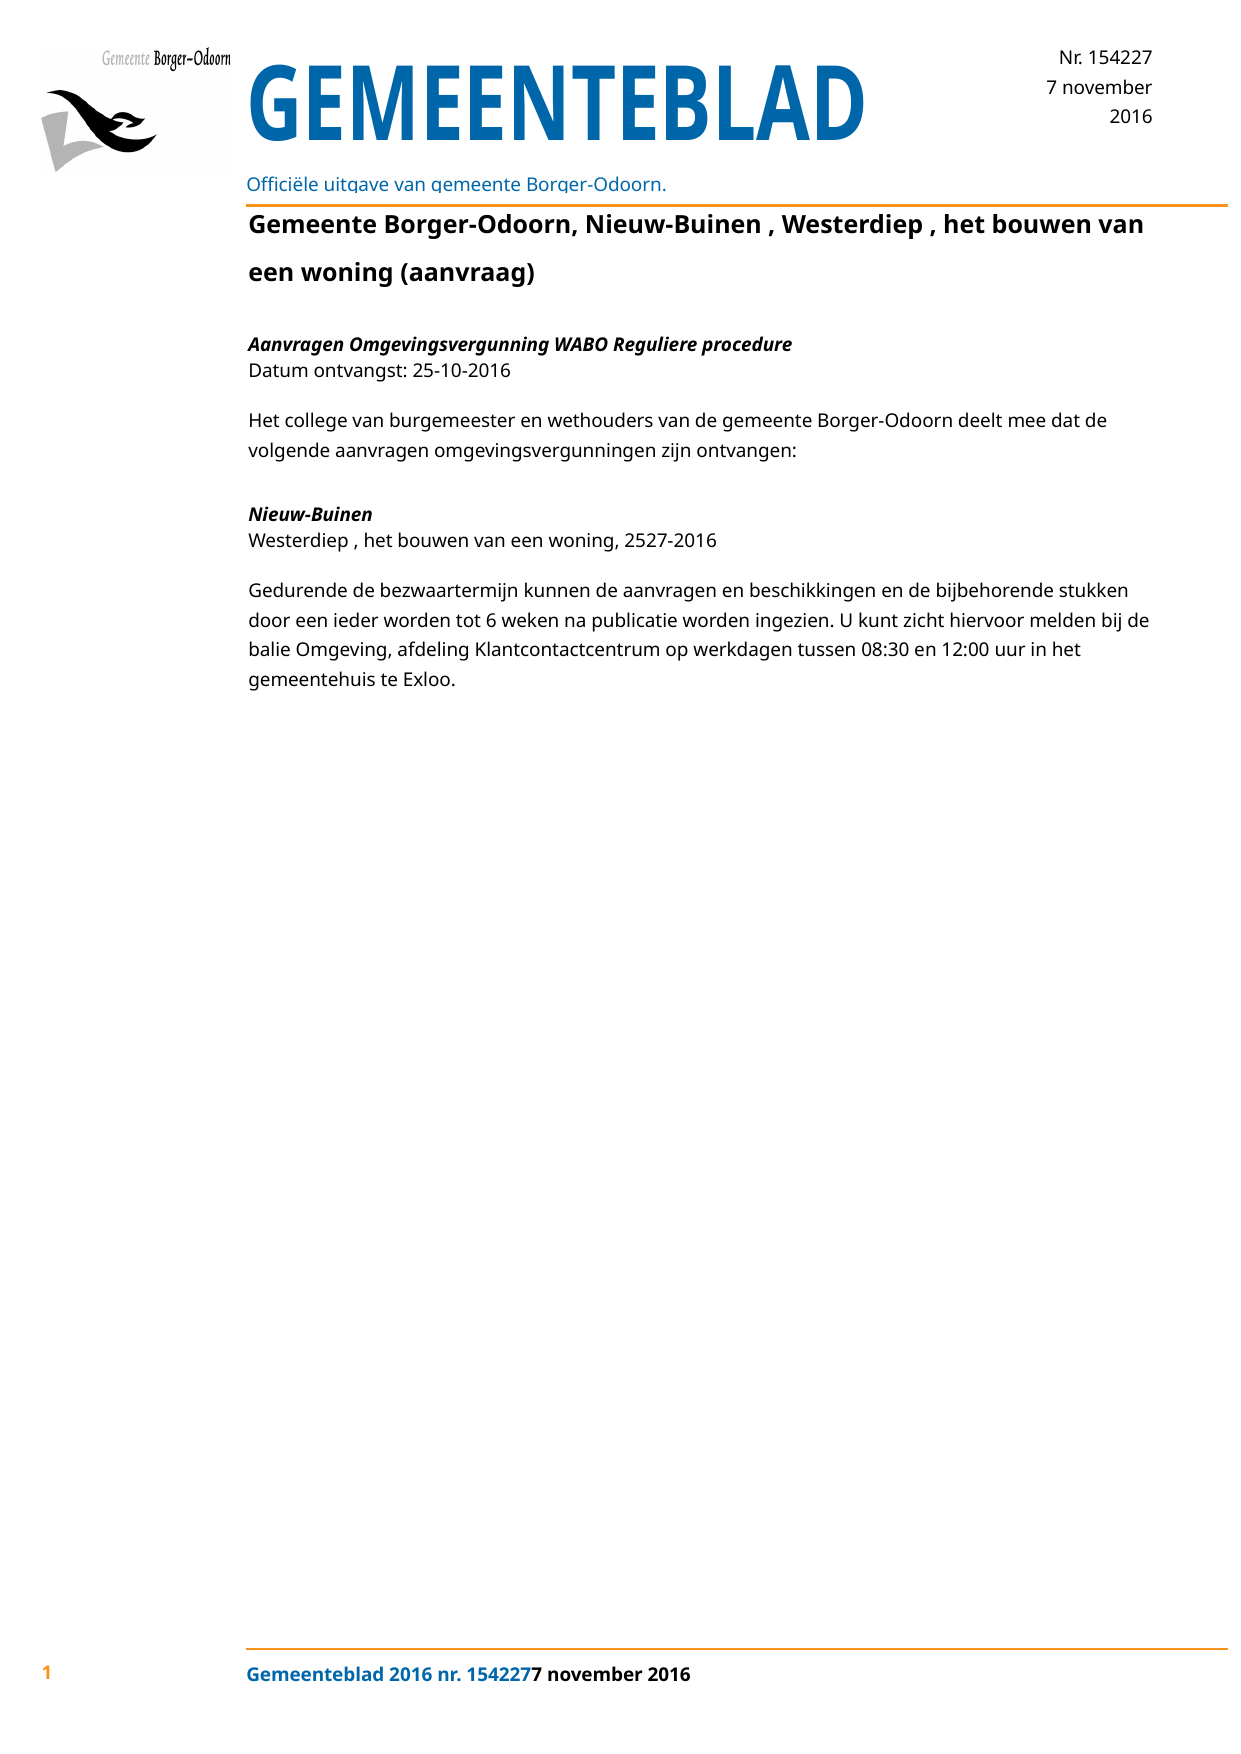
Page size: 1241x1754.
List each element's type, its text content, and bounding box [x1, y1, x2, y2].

text Gemeente Borger-Odoorn, Nieuw-Buinen , Westerdiep , het bouwen van een woning (aanvraag) [248, 207, 1152, 288]
text Nieuw-Buinen [248, 501, 1152, 527]
picture [41, 47, 231, 172]
text Datum ontvangst: 25-10-2016 [248, 357, 1152, 383]
text Het college van burgemeester en wethouders van de gemeente Borger-Odoorn deelt mee dat de volgende aanvragen omgevingsvergunningen zijn ontvangen: [248, 408, 1152, 463]
text Aanvragen Omgevingsvergunning WABO Reguliere procedure [248, 331, 1152, 357]
text Gedurende de bezwaartermijn kunnen de aanvragen en beschikkingen en de bijbehorende stukken door een ieder worden tot 6 weken na publicatie worden ingezien. U kunt zicht hiervoor melden bij de balie Omgeving, afdeling Klantcontactcentrum op werkdagen tussen 08:30 en 12:00 uur in het gemeentehuis te Exloo. [248, 577, 1152, 692]
text Westerdiep , het bouwen van een woning, 2527-2016 [248, 527, 1152, 553]
